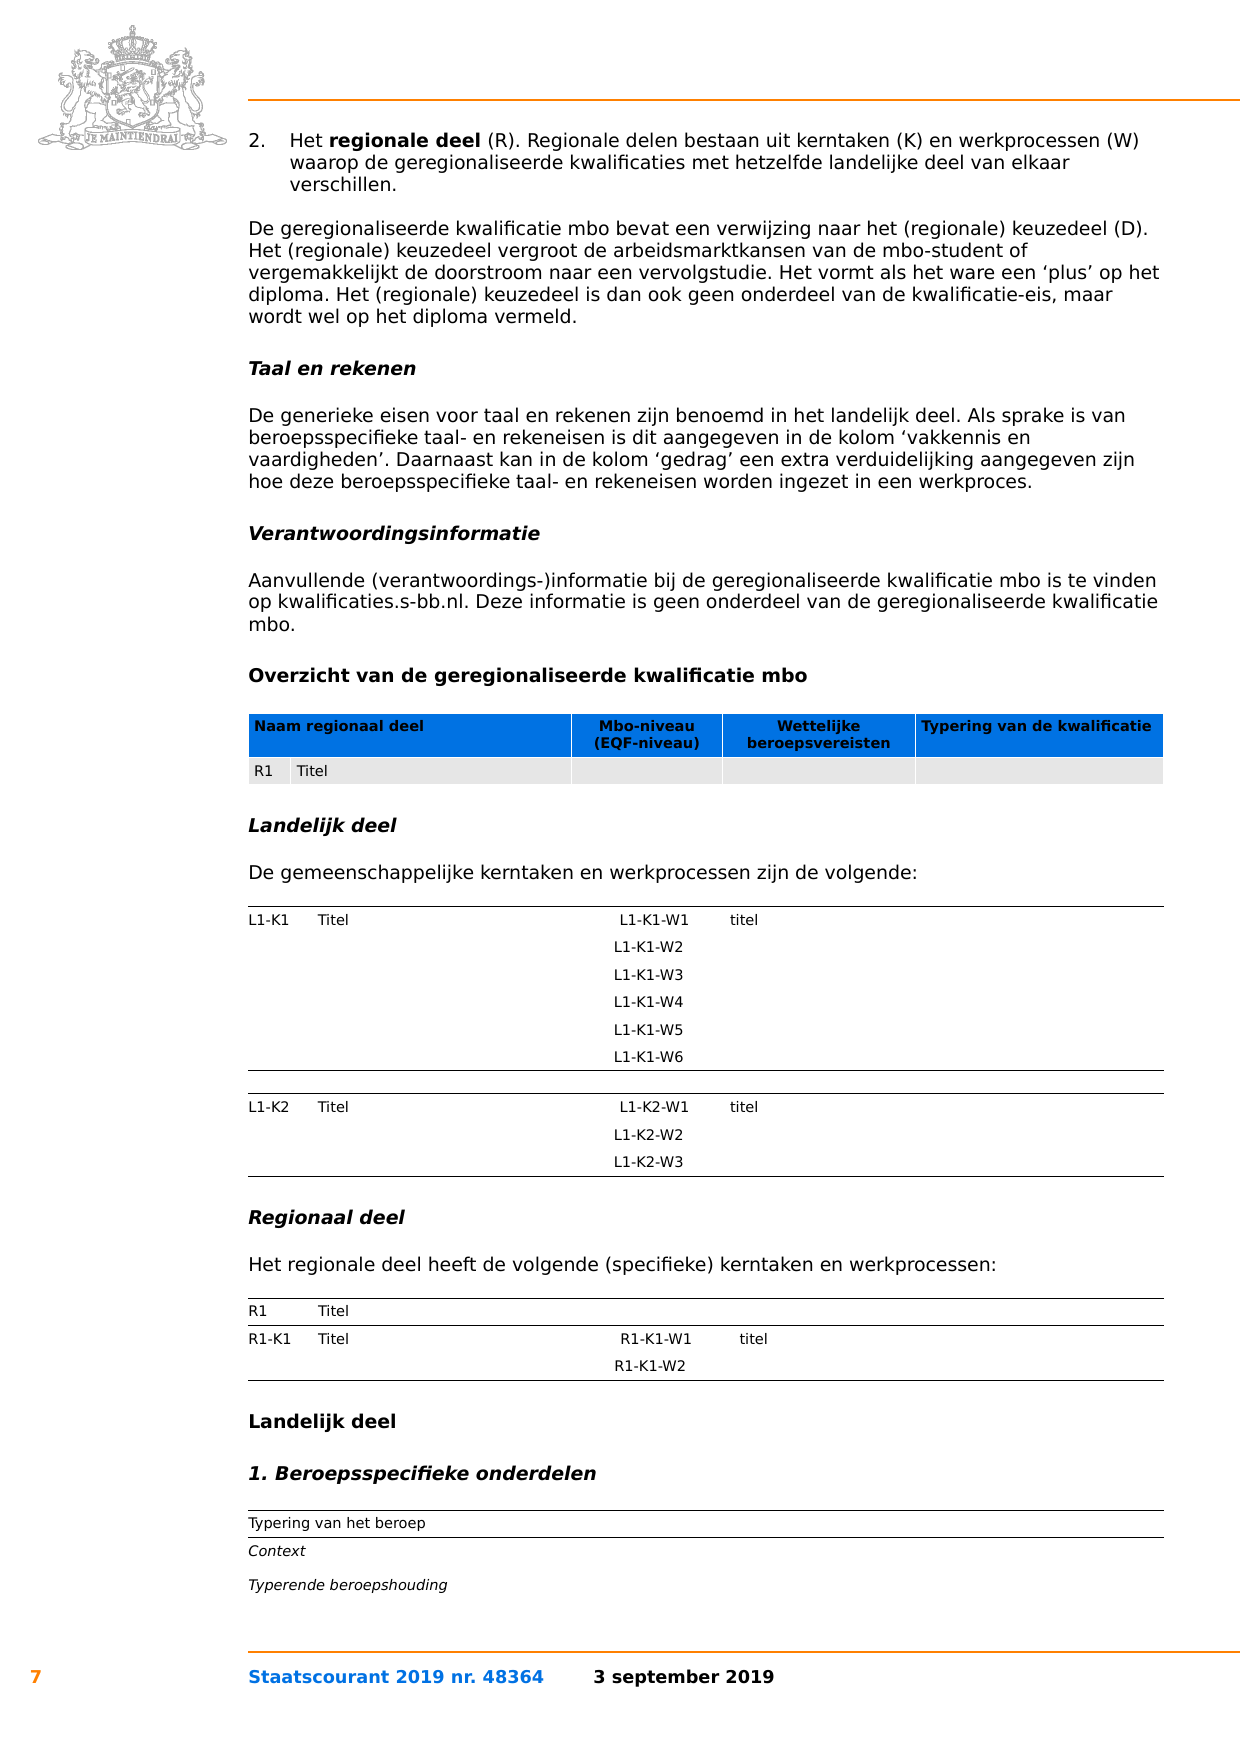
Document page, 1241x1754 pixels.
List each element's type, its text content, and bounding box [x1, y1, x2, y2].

subtitle Verantwoordingsinformatie [248, 522, 1163, 544]
subtitle Taal en rekenen [248, 358, 1163, 379]
table_cell L1-K1-W5 [614, 1016, 724, 1043]
table_cell Titel [312, 1326, 614, 1379]
table_cell L1-K2-W3 [614, 1148, 724, 1176]
subtitle Overzicht van de geregionaliseerde kwalificatie mbo [248, 665, 1163, 687]
table_header Titel [312, 1299, 1163, 1325]
table_header L1-K2-W1 [614, 1094, 724, 1121]
table_cell [724, 1043, 1163, 1070]
text Aanvullende (verantwoordings-)informatie bij de geregionaliseerde kwalificatie mbo is te vinden op kwalificaties.s-bb.nl. Deze informatie is geen onderdeel van de geregionaliseerde kwalificatie mbo. [248, 569, 1163, 635]
table_header Typering van de kwalificatie [916, 714, 1163, 757]
table_header Mbo-niveau (EQF-niveau) [572, 714, 722, 757]
table_cell Typerende beroepshouding [248, 1577, 1163, 1594]
table_cell [724, 961, 1163, 988]
table_header Titel [312, 907, 613, 1070]
table_cell L1-K2-W2 [614, 1121, 724, 1148]
subtitle Landelijk deel [248, 1411, 1163, 1433]
text Het regionale deel heeft de volgende (specifieke) kerntaken en werkprocessen: [248, 1253, 1163, 1276]
table_cell [572, 758, 722, 784]
table_header L1-K1 [248, 907, 312, 1070]
table_cell R1-K1-W2 [614, 1352, 733, 1379]
subtitle Landelijk deel [248, 815, 1163, 837]
table_cell [724, 1016, 1163, 1043]
table_cell R1-K1 [248, 1326, 312, 1379]
table_cell [724, 1148, 1163, 1176]
table_cell Context [248, 1538, 1163, 1560]
text De geregionaliseerde kwalificatie mbo bevat een verwijzing naar het (regionale) keuzedeel (D). Het (regionale) keuzedeel vergroot de arbeidsmarktkansen van de mbo-student of vergemakkelijkt de doorstroom naar een vervolgstudie. Het vormt als het ware een ‘plus’ op het diploma. Het (regionale) keuzedeel is dan ook geen onderdeel van de kwalificatie-eis, maar wordt wel op het diploma vermeld. [248, 218, 1163, 328]
table_cell [733, 1352, 1163, 1379]
table_cell [724, 934, 1163, 961]
table_cell [916, 758, 1163, 784]
table_cell [248, 1560, 1163, 1577]
table_header L1-K1-W1 [614, 907, 724, 933]
table_header Titel [312, 1094, 613, 1176]
table_cell [723, 758, 915, 784]
table_cell L1-K1-W6 [614, 1043, 724, 1070]
table_cell [724, 1121, 1163, 1148]
table_cell L1-K1-W3 [614, 961, 724, 988]
text De generieke eisen voor taal en rekenen zijn benoemd in het landelijk deel. Als sprake is van beroepsspecifieke taal- en rekeneisen is dit aangegeven in de kolom ‘vakkennis en vaardigheden’. Daarnaast kan in de kolom ‘gedrag’ een extra verduidelijking aangegeven zijn hoe deze beroepsspecifieke taal- en rekeneisen worden ingezet in een werkproces. [248, 404, 1163, 492]
text De gemeenschappelijke kerntaken en werkprocessen zijn de volgende: [248, 862, 1163, 884]
table_cell [724, 988, 1163, 1016]
table_cell R1-K1-W1 [614, 1326, 733, 1352]
subtitle Regionaal deel [248, 1207, 1163, 1228]
table_header Wettelijke beroepsvereisten [723, 714, 915, 757]
table_header Typering van het beroep [248, 1511, 1163, 1537]
table_cell L1-K1-W2 [614, 934, 724, 961]
text 2. Het regionale deel (R). Regionale delen bestaan uit kerntaken (K) en werkprocessen (W) waarop de geregionaliseerde kwalificaties met hetzelfde landelijke deel van elkaar verschillen. [248, 130, 1163, 196]
table_header titel [724, 907, 1163, 933]
table_cell R1 [249, 758, 290, 784]
table_cell Titel [291, 758, 571, 784]
picture [38, 25, 227, 150]
table_header L1-K2 [248, 1094, 312, 1176]
table_cell L1-K1-W4 [614, 988, 724, 1016]
subtitle 1. Beroepsspecifieke onderdelen [248, 1463, 1163, 1484]
table_header R1 [248, 1299, 312, 1325]
table_header titel [724, 1094, 1163, 1121]
table_header Naam regionaal deel [249, 714, 571, 757]
table_cell titel [733, 1326, 1163, 1352]
